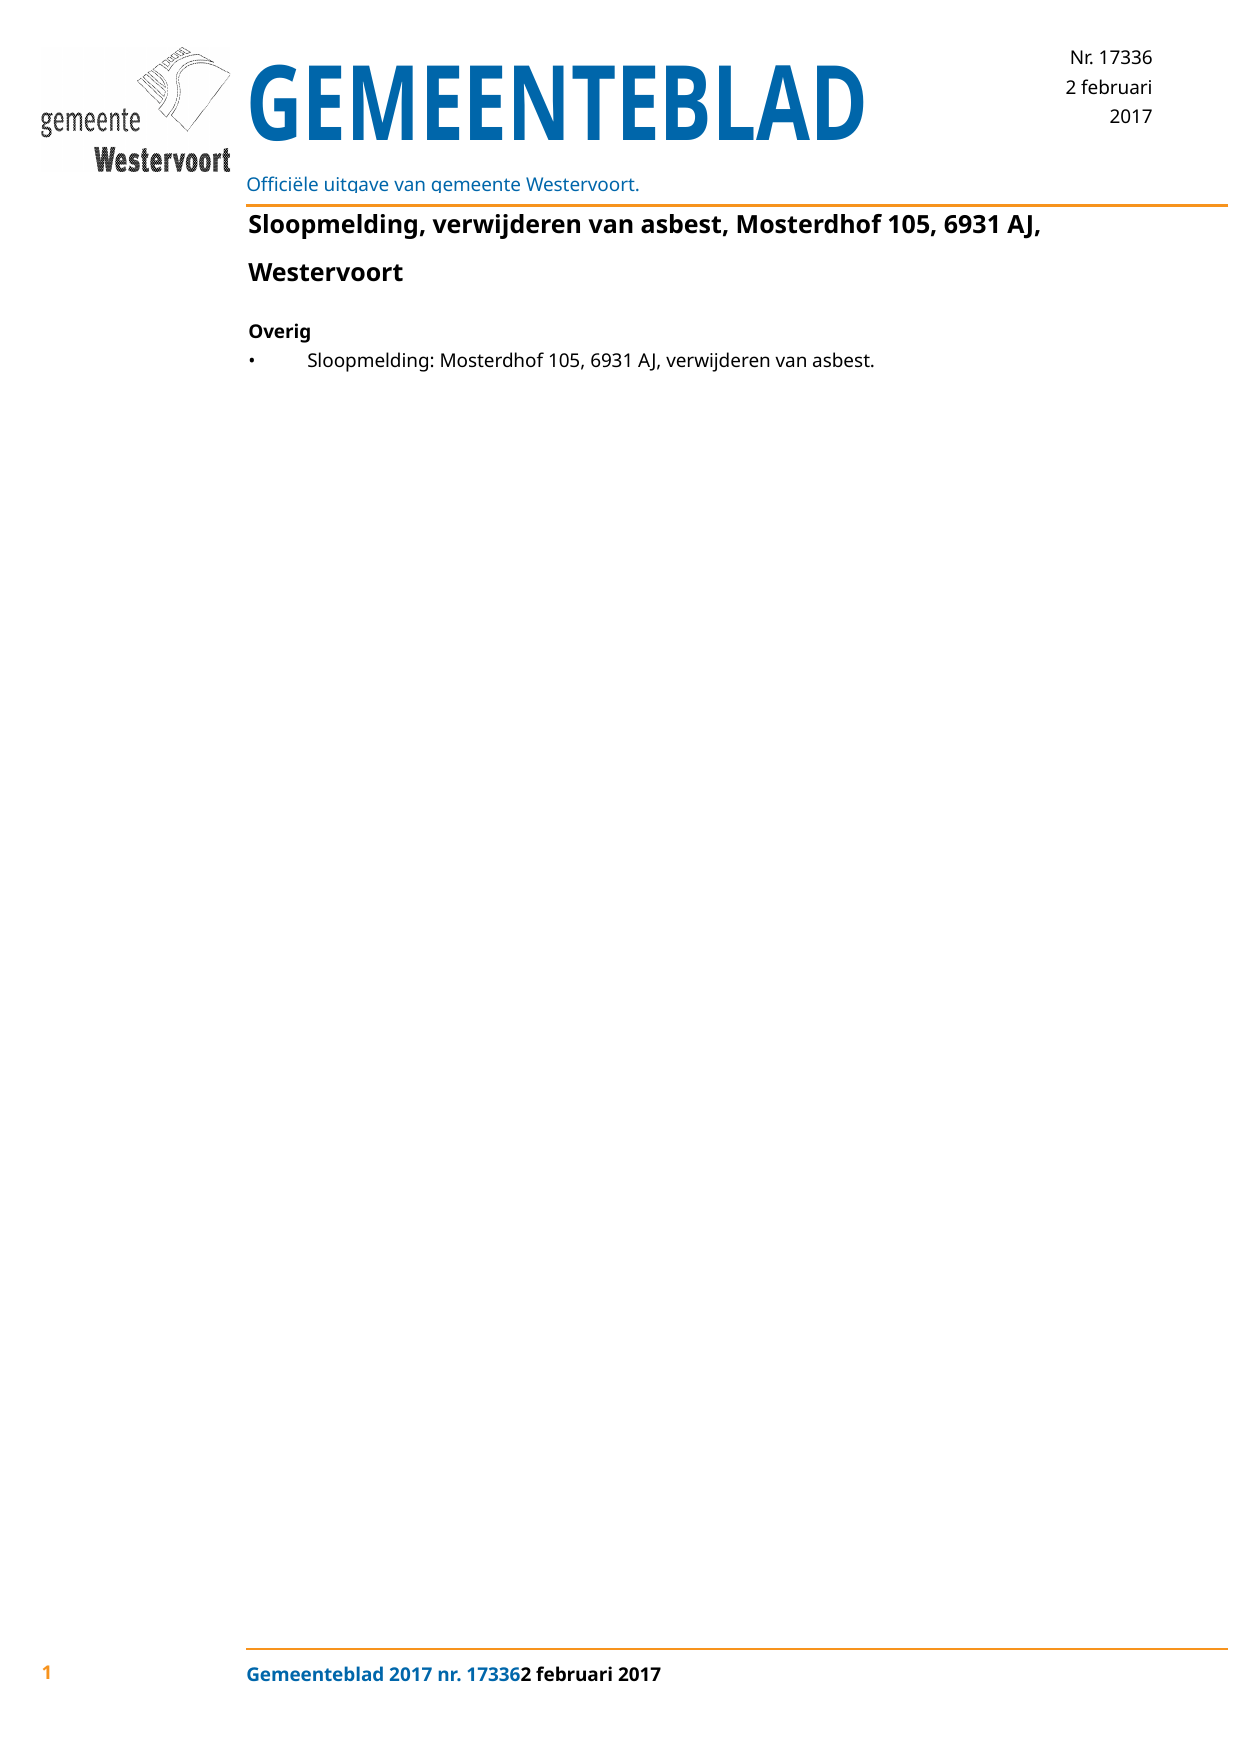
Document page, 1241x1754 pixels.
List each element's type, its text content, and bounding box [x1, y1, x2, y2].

picture [41, 47, 231, 172]
list Sloopmelding: Mosterdhof 105, 6931 AJ, verwijderen van asbest. [248, 347, 1152, 373]
text Sloopmelding, verwijderen van asbest, Mosterdhof 105, 6931 AJ, Westervoort [248, 207, 1152, 288]
text Overig [248, 318, 1152, 344]
